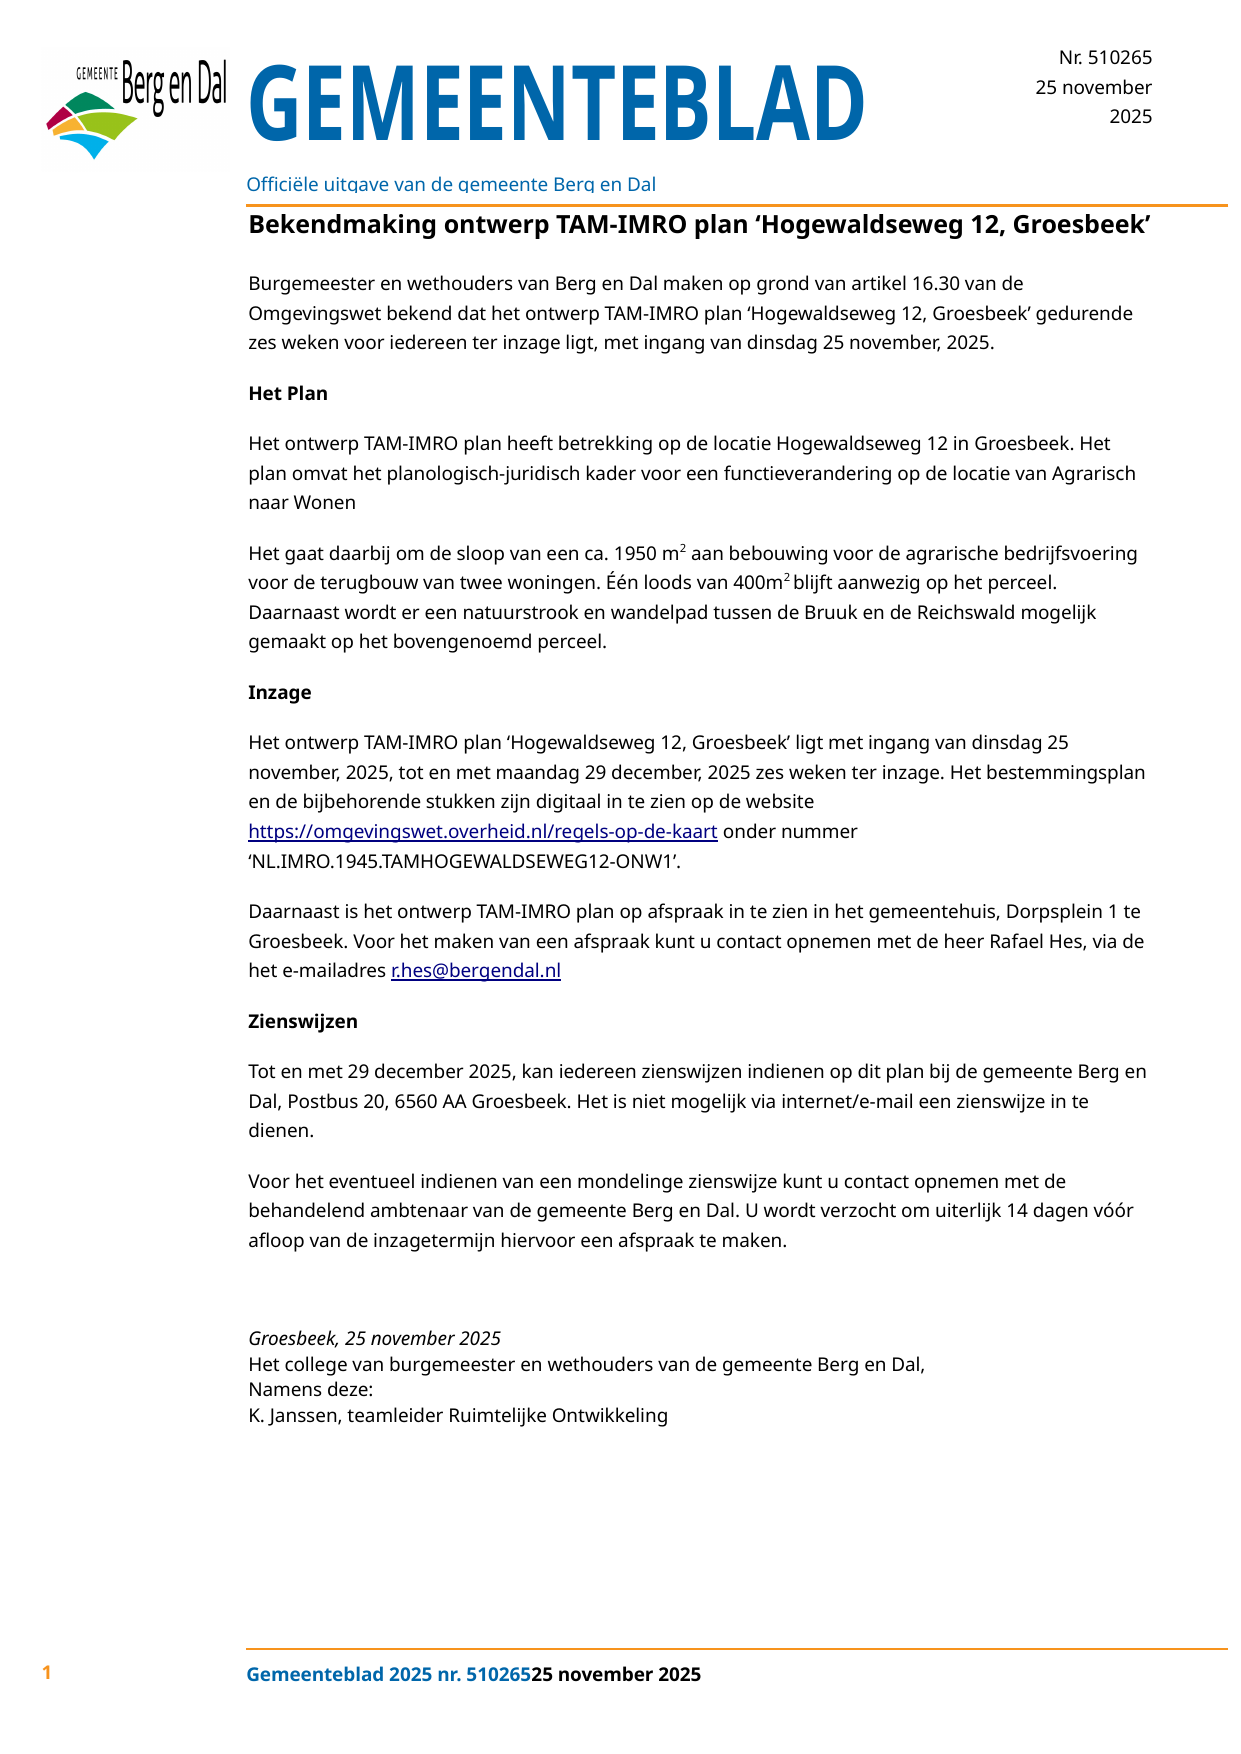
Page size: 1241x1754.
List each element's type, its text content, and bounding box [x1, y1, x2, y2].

text Daarnaast is het ontwerp TAM-IMRO plan op afspraak in te zien in het gemeentehuis, Dorpsplein 1 te Groesbeek. Voor het maken van een afspraak kunt u contact opnemen met de heer Rafael Hes, via de het e-mailadres r.hes@bergendal.nl [248, 898, 1152, 983]
text Het gaat daarbij om de sloop van een ca. 1950 m2 aan bebouwing voor de agrarische bedrijfsvoering voor de terugbouw van twee woningen. Één loods van 400m2 blijft aanwezig op het perceel. Daarnaast wordt er een natuurstrook en wandelpad tussen de Bruuk en de Reichswald mogelijk gemaakt op het bovengenoemd perceel. [248, 540, 1152, 654]
text Namens deze: [248, 1377, 1152, 1402]
text Het ontwerp TAM-IMRO plan ‘Hogewaldseweg 12, Groesbeek’ ligt met ingang van dinsdag 25 november, 2025, tot en met maandag 29 december, 2025 zes weken ter inzage. Het bestemmingsplan en de bijbehorende stukken zijn digitaal in te zien op de website https://omgevingswet.overheid.nl/regels-op-de-kaart onder nummer ‘NL.IMRO.1945.TAMHOGEWALDSEWEG12-ONW1’. [248, 729, 1152, 873]
text Groesbeek, 25 november 2025 [248, 1325, 1152, 1351]
text Bekendmaking ontwerp TAM-IMRO plan ‘Hogewaldseweg 12, Groesbeek’ [248, 207, 1152, 241]
text Het ontwerp TAM-IMRO plan heeft betrekking op de locatie Hogewaldseweg 12 in Groesbeek. Het plan omvat het planologisch-juridisch kader voor een functieverandering op de locatie van Agrarisch naar Wonen [248, 430, 1152, 515]
text Zienswijzen [248, 1008, 1152, 1033]
text Het college van burgemeester en wethouders van de gemeente Berg en Dal, [248, 1351, 1152, 1377]
picture [41, 47, 231, 172]
text Voor het eventueel indienen van een mondelinge zienswijze kunt u contact opnemen met de behandelend ambtenaar van de gemeente Berg en Dal. U wordt verzocht om uiterlijk 14 dagen vóór afloop van de inzagetermijn hiervoor een afspraak te maken. [248, 1168, 1152, 1253]
text K. Janssen, teamleider Ruimtelijke Ontwikkeling [248, 1402, 1152, 1428]
text Inzage [248, 679, 1152, 705]
text Het Plan [248, 380, 1152, 406]
text Burgemeester en wethouders van Berg en Dal maken op grond van artikel 16.30 van de Omgevingswet bekend dat het ontwerp TAM-IMRO plan ‘Hogewaldseweg 12, Groesbeek’ gedurende zes weken voor iedereen ter inzage ligt, met ingang van dinsdag 25 november, 2025. [248, 270, 1152, 355]
text Tot en met 29 december 2025, kan iedereen zienswijzen indienen op dit plan bij de gemeente Berg en Dal, Postbus 20, 6560 AA Groesbeek. Het is niet mogelijk via internet/e-mail een zienswijze in te dienen. [248, 1058, 1152, 1143]
